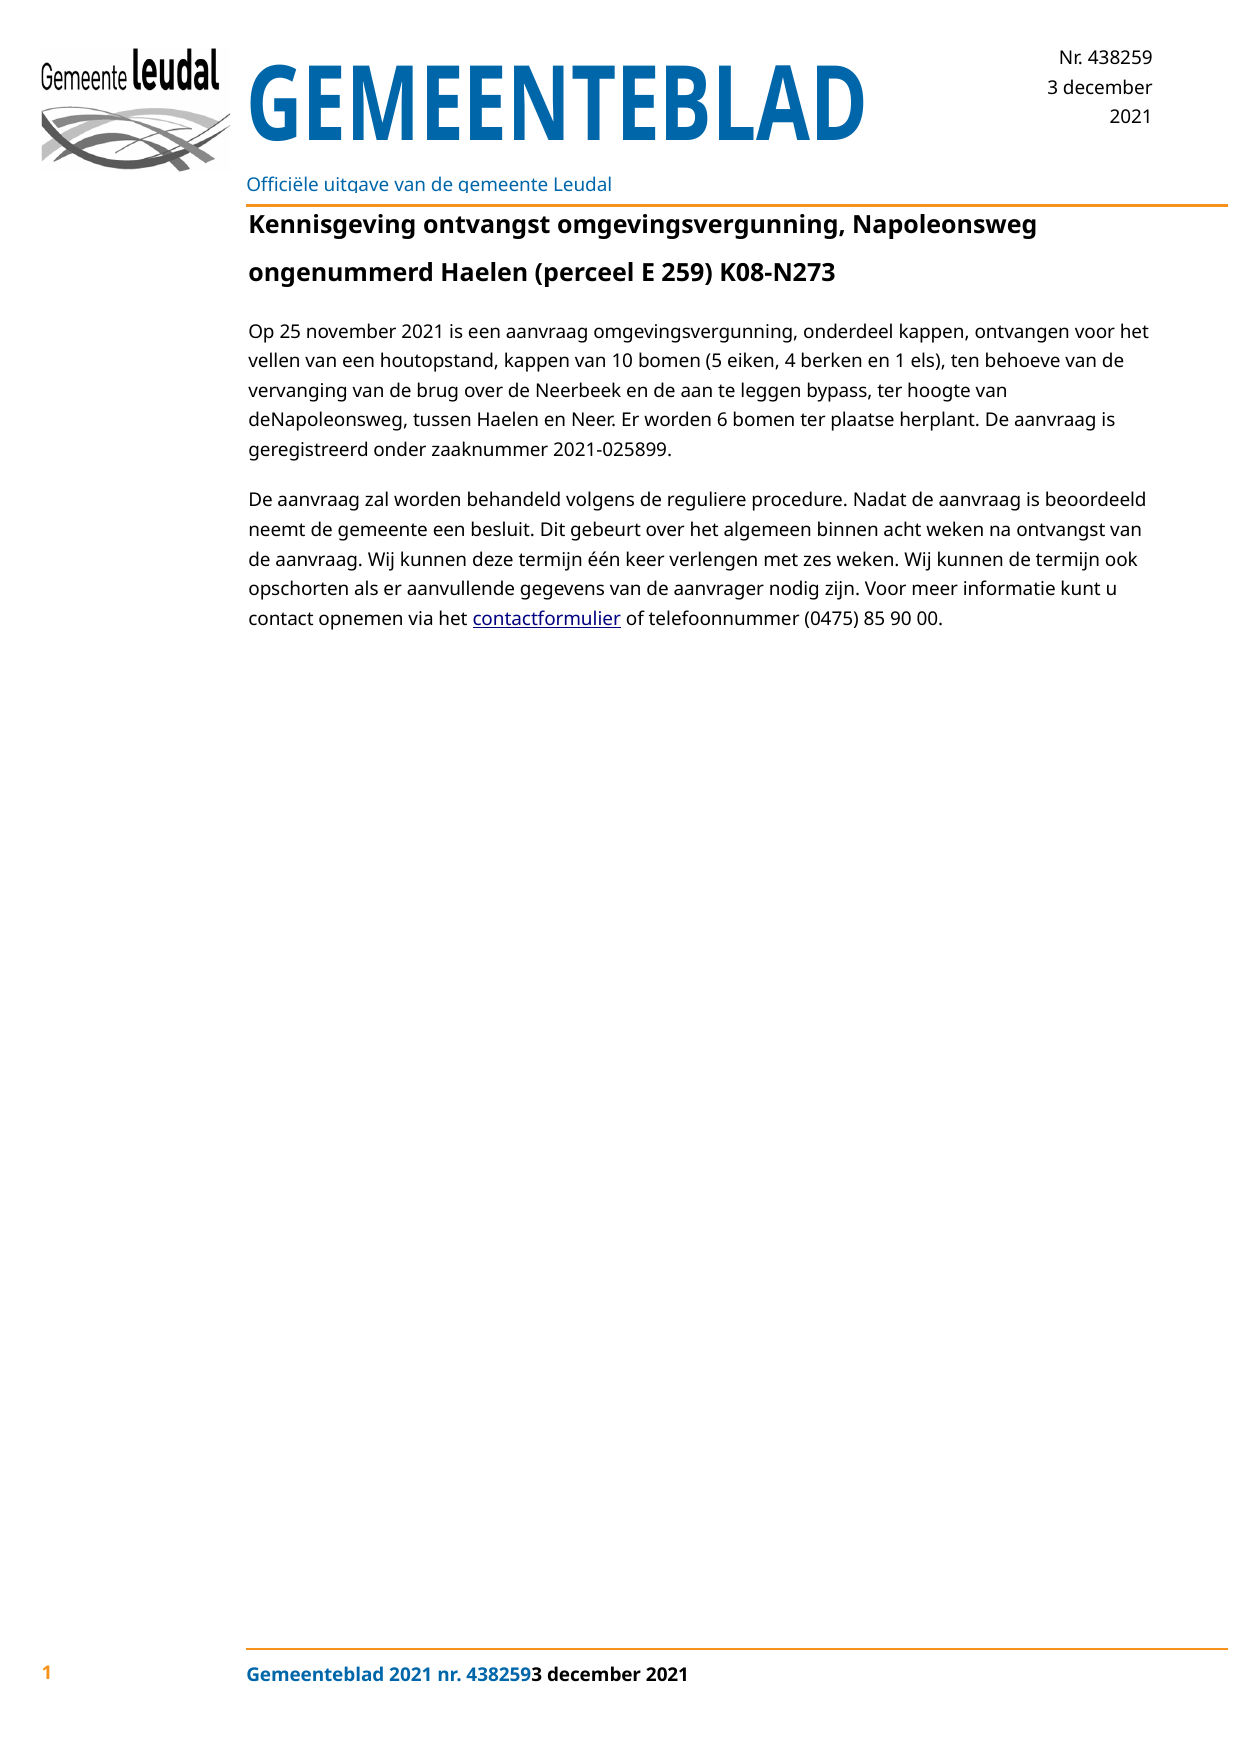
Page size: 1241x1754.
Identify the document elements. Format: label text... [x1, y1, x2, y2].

picture [41, 47, 231, 172]
text De aanvraag zal worden behandeld volgens de reguliere procedure. Nadat de aanvraag is beoordeeld neemt de gemeente een besluit. Dit gebeurt over het algemeen binnen acht weken na ontvangst van de aanvraag. Wij kunnen deze termijn één keer verlengen met zes weken. Wij kunnen de termijn ook opschorten als er aanvullende gegevens van de aanvrager nodig zijn. Voor meer informatie kunt u contact opnemen via het contactformulier of telefoonnummer (0475) 85 90 00. [248, 487, 1152, 631]
text Op 25 november 2021 is een aanvraag omgevingsvergunning, onderdeel kappen, ontvangen voor het vellen van een houtopstand, kappen van 10 bomen (5 eiken, 4 berken en 1 els), ten behoeve van de vervanging van de brug over de Neerbeek en de aan te leggen bypass, ter hoogte van deNapoleonsweg, tussen Haelen en Neer. Er worden 6 bomen ter plaatse herplant. De aanvraag is geregistreerd onder zaaknummer 2021-025899. [248, 318, 1152, 462]
text Kennisgeving ontvangst omgevingsvergunning, Napoleonsweg ongenummerd Haelen (perceel E 259) K08-N273 [248, 207, 1152, 288]
